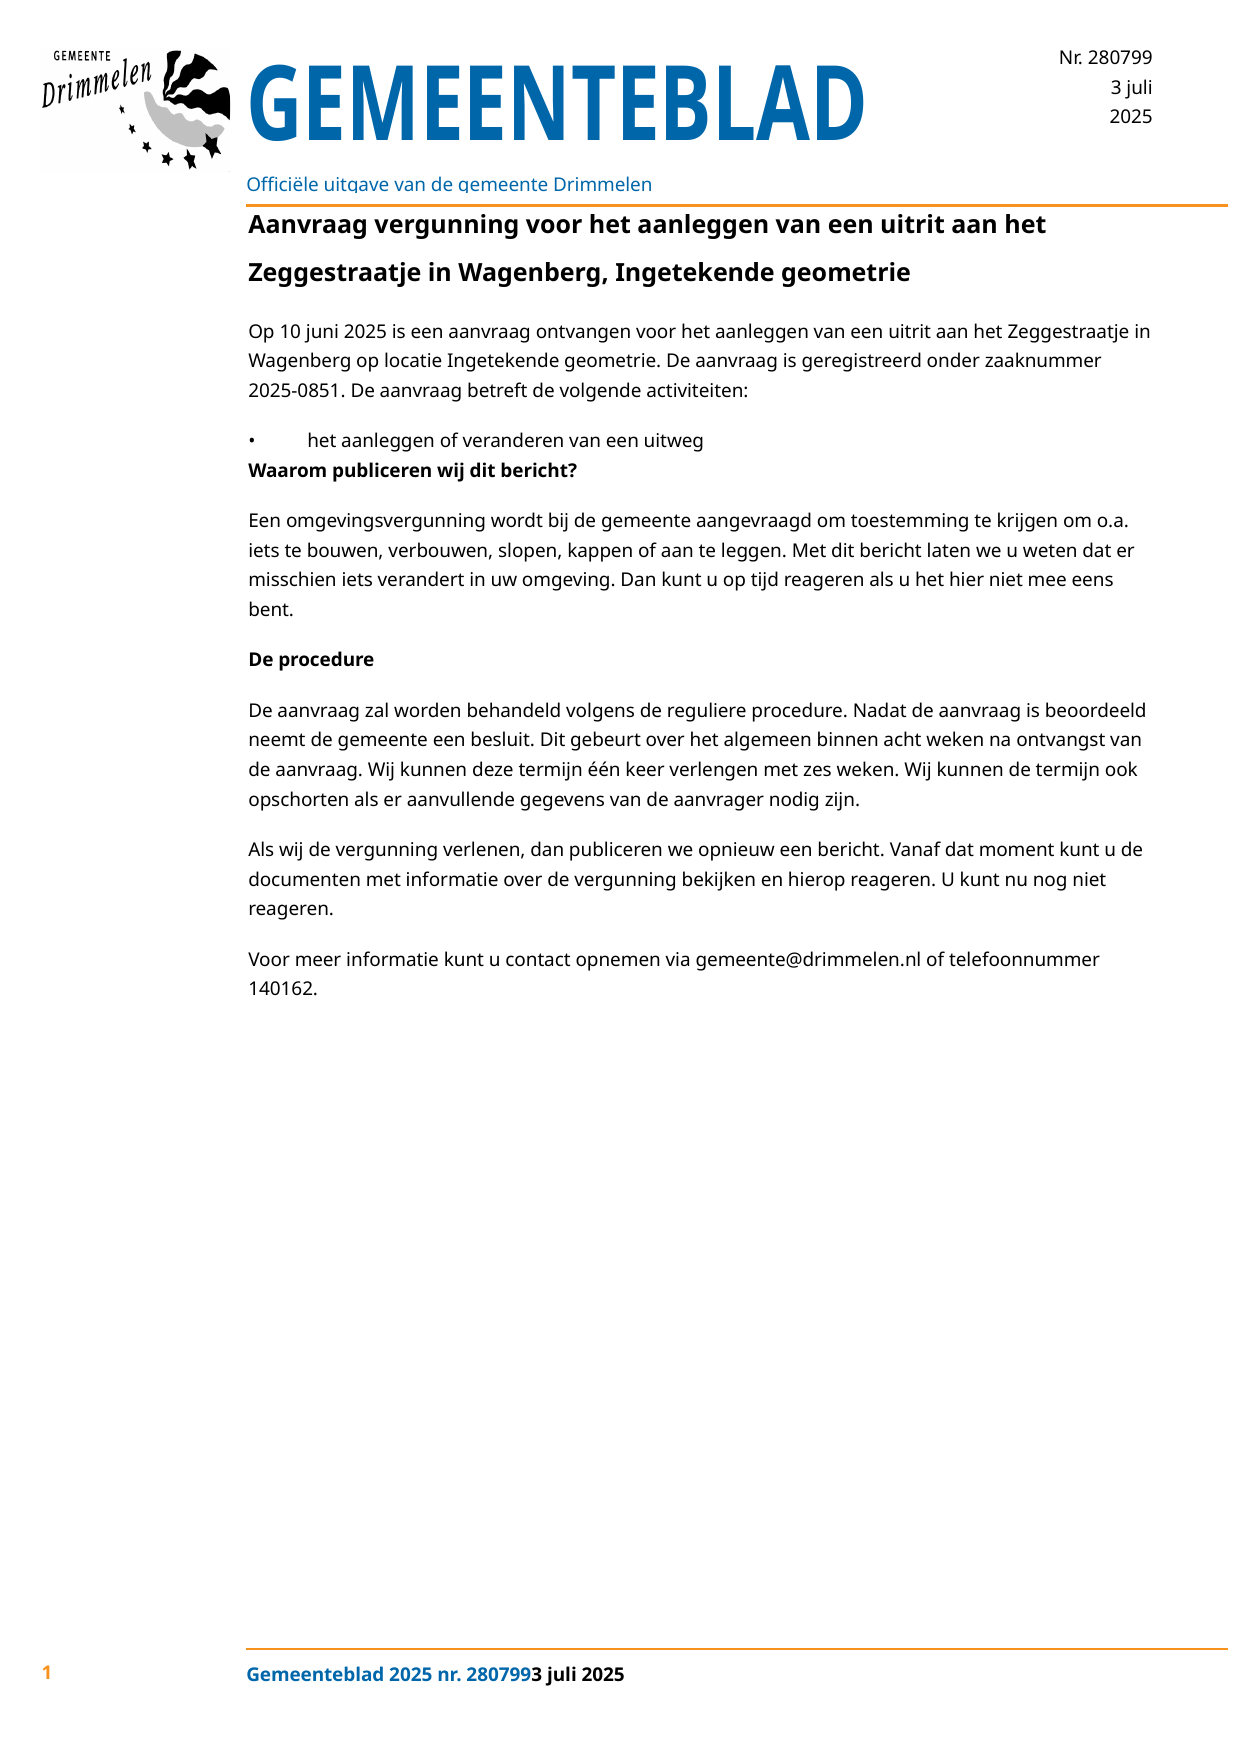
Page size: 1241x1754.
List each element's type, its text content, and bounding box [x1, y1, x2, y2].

text Op 10 juni 2025 is een aanvraag ontvangen voor het aanleggen van een uitrit aan het Zeggestraatje in Wagenberg op locatie Ingetekende geometrie. De aanvraag is geregistreerd onder zaaknummer 2025-0851. De aanvraag betreft de volgende activiteiten: [248, 318, 1152, 403]
text Een omgevingsvergunning wordt bij de gemeente aangevraagd om toestemming te krijgen om o.a. iets te bouwen, verbouwen, slopen, kappen of aan te leggen. Met dit bericht laten we u weten dat er misschien iets verandert in uw omgeving. Dan kunt u op tijd reageren als u het hier niet mee eens bent. [248, 507, 1152, 622]
text De aanvraag zal worden behandeld volgens de reguliere procedure. Nadat de aanvraag is beoordeeld neemt de gemeente een besluit. Dit gebeurt over het algemeen binnen acht weken na ontvangst van de aanvraag. Wij kunnen deze termijn één keer verlengen met zes weken. Wij kunnen de termijn ook opschorten als er aanvullende gegevens van de aanvrager nodig zijn. [248, 697, 1152, 812]
list het aanleggen of veranderen van een uitweg [248, 427, 1152, 453]
picture [41, 47, 231, 172]
text Voor meer informatie kunt u contact opnemen via gemeente@drimmelen.nl of telefoonnummer 140162. [248, 946, 1152, 1001]
text Als wij de vergunning verlenen, dan publiceren we opnieuw een bericht. Vanaf dat moment kunt u de documenten met informatie over de vergunning bekijken en hierop reageren. U kunt nu nog niet reageren. [248, 836, 1152, 921]
text Aanvraag vergunning voor het aanleggen van een uitrit aan het Zeggestraatje in Wagenberg, Ingetekende geometrie [248, 207, 1152, 288]
text Waarom publiceren wij dit bericht? [248, 457, 1152, 483]
text De procedure [248, 647, 1152, 672]
